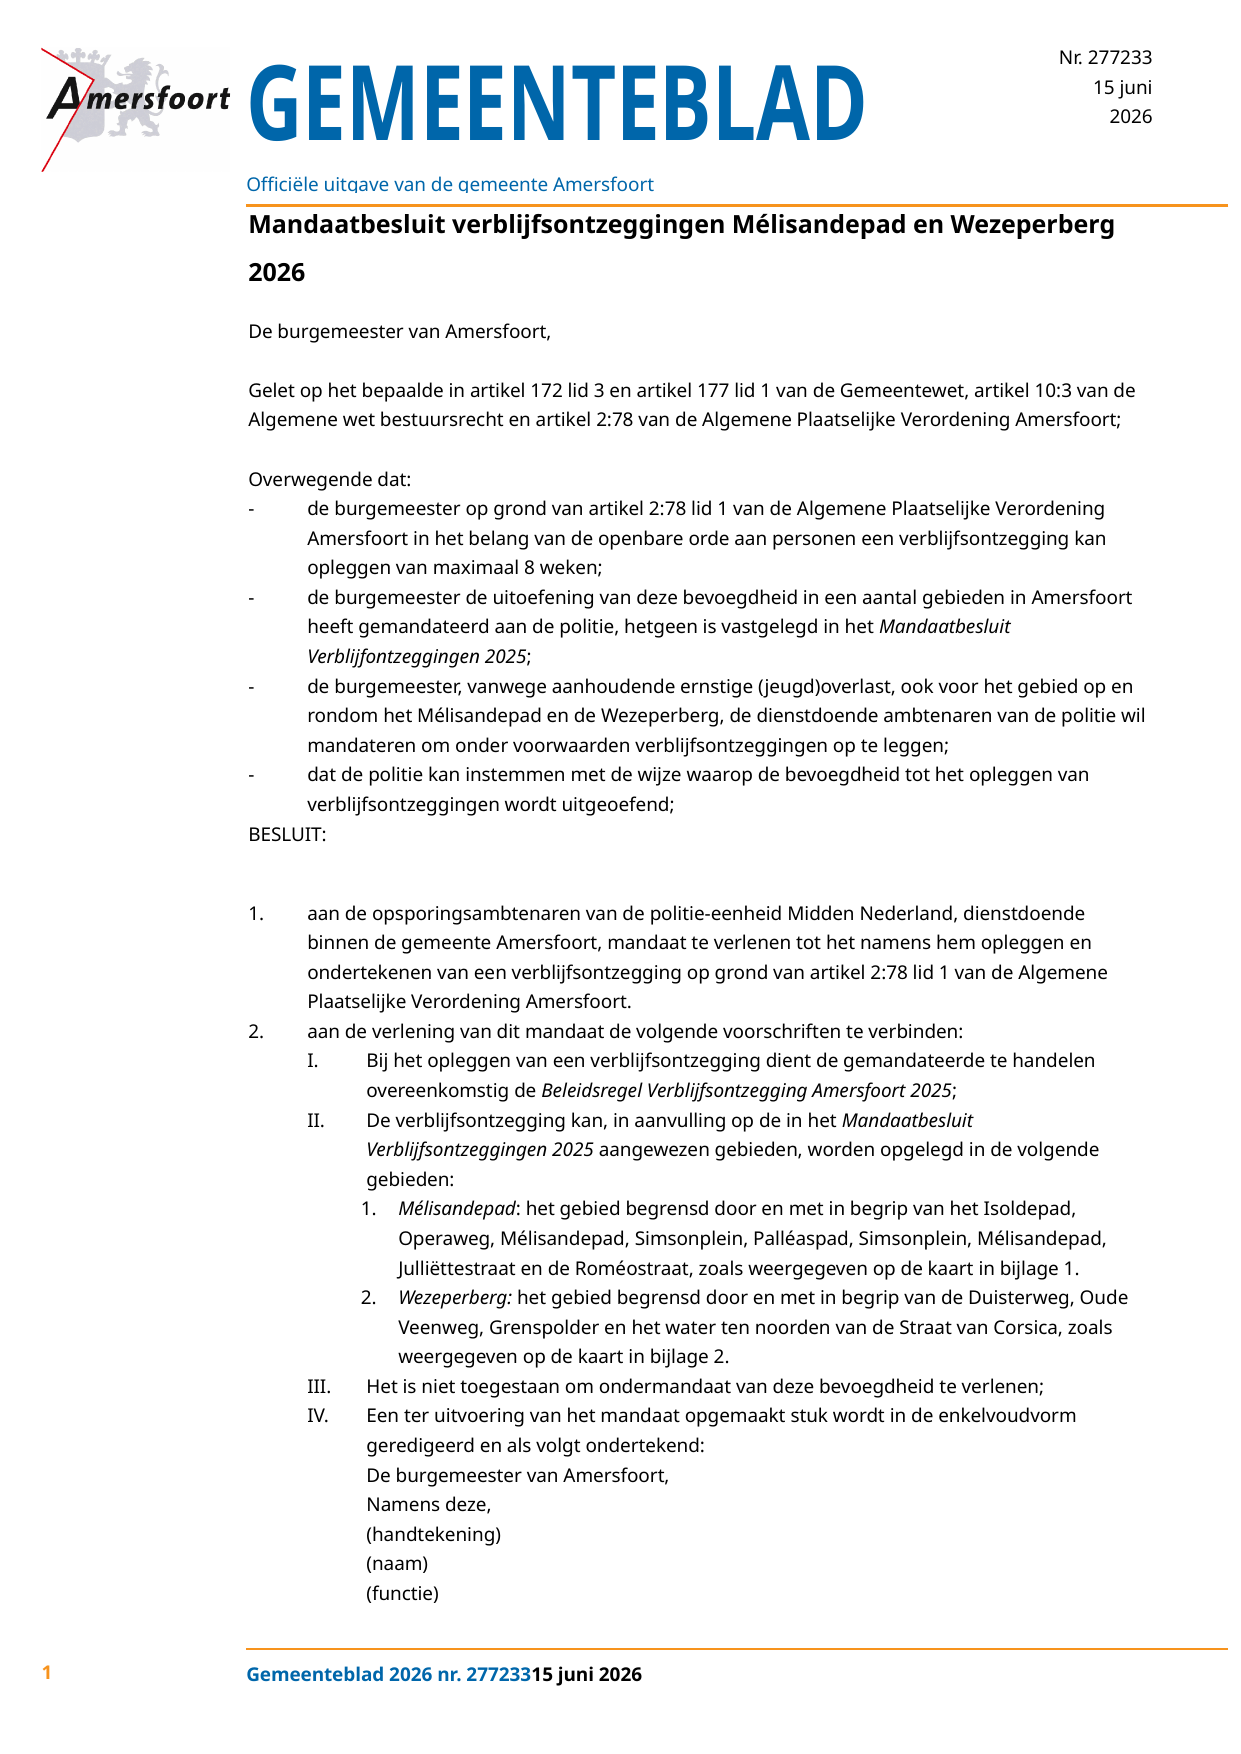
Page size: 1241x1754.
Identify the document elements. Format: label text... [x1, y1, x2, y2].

list aan de opsporingsambtenaren van de politie-eenheid Midden Nederland, dienstdoende binnen de gemeente Amersfoort, mandaat te verlenen tot het namens hem opleggen en ondertekenen van een verblijfsontzegging op grond van artikel 2:78 lid 1 van de Algemene Plaatselijke Verordening Amersfoort. [248, 900, 1152, 1014]
list (functie) [307, 1580, 1152, 1606]
list De burgemeester van Amersfoort, [307, 1462, 1152, 1487]
list De verblijfsontzegging kan, in aanvulling op de in het Mandaatbesluit Verblijfsontzeggingen 2025 aangewezen gebieden, worden opgelegd in de volgende gebieden: [307, 1107, 1152, 1192]
list de burgemeester op grond van artikel 2:78 lid 1 van de Algemene Plaatselijke Verordening Amersfoort in het belang van de openbare orde aan personen een verblijfsontzegging kan opleggen van maximaal 8 weken; [248, 495, 1152, 580]
list dat de politie kan instemmen met de wijze waarop de bevoegdheid tot het opleggen van verblijfsontzeggingen wordt uitgeoefend; [248, 762, 1152, 817]
list aan de verlening van dit mandaat de volgende voorschriften te verbinden: [248, 1018, 1152, 1044]
list de burgemeester de uitoefening van deze bevoegdheid in een aantal gebieden in Amersfoort heeft gemandateerd aan de politie, hetgeen is vastgelegd in het Mandaatbesluit Verblijfontzeggingen 2025; [248, 584, 1152, 669]
text BESLUIT: [248, 821, 1152, 847]
list Het is niet toegestaan om ondermandaat van deze bevoegdheid te verlenen; [307, 1373, 1152, 1399]
list Wezeperberg: het gebied begrensd door en met in begrip van de Duisterweg, Oude Veenweg, Grenspolder en het water ten noorden van de Straat van Corsica, zoals weergegeven op de kaart in bijlage 2. [361, 1284, 1152, 1369]
text Mandaatbesluit verblijfsontzeggingen Mélisandepad en Wezeperberg 2026 [248, 207, 1152, 288]
list Bij het opleggen van een verblijfsontzegging dient de gemandateerde te handelen overeenkomstig de Beleidsregel Verblijfsontzegging Amersfoort 2025; [307, 1048, 1152, 1103]
text Gelet op het bepaalde in artikel 172 lid 3 en artikel 177 lid 1 van de Gemeentewet, artikel 10:3 van de Algemene wet bestuursrecht en artikel 2:78 van de Algemene Plaatselijke Verordening Amersfoort; [248, 377, 1152, 432]
list Namens deze, [307, 1491, 1152, 1517]
list Een ter uitvoering van het mandaat opgemaakt stuk wordt in de enkelvoudvorm geredigeerd en als volgt ondertekend: [307, 1403, 1152, 1458]
text De burgemeester van Amersfoort, [248, 318, 1152, 344]
text Overwegende dat: [248, 466, 1152, 492]
list (naam) [307, 1551, 1152, 1576]
list Mélisandepad: het gebied begrensd door en met in begrip van het Isoldepad, Operaweg, Mélisandepad, Simsonplein, Palléaspad, Simsonplein, Mélisandepad, Julliëttestraat en de Roméostraat, zoals weergegeven op de kaart in bijlage 1. [361, 1196, 1152, 1280]
list (handtekening) [307, 1521, 1152, 1547]
picture [41, 47, 231, 172]
list de burgemeester, vanwege aanhoudende ernstige (jeugd)overlast, ook voor het gebied op en rondom het Mélisandepad en de Wezeperberg, de dienstdoende ambtenaren van de politie wil mandateren om onder voorwaarden verblijfsontzeggingen op te leggen; [248, 673, 1152, 758]
